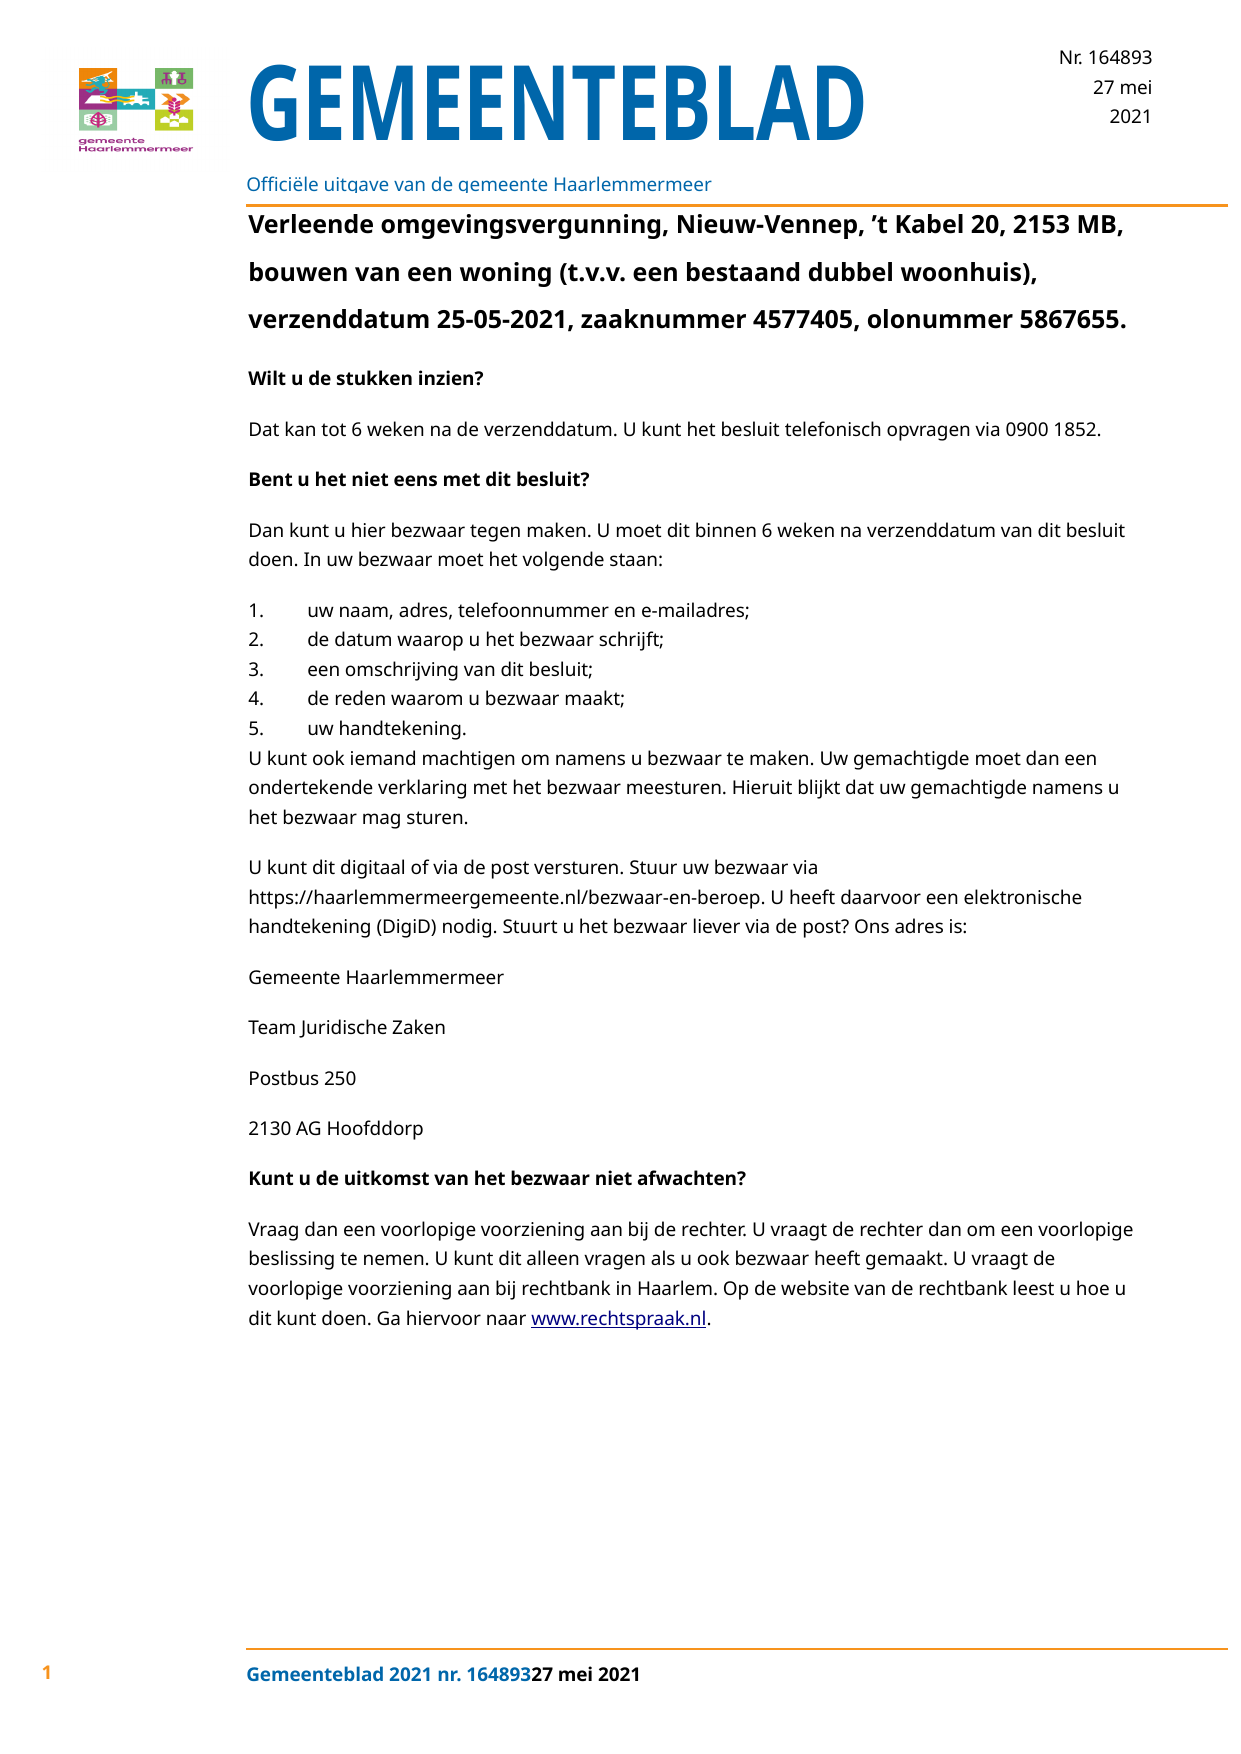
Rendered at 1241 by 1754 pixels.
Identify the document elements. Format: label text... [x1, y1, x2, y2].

text Vraag dan een voorlopige voorziening aan bij de rechter. U vraagt de rechter dan om een voorlopige beslissing te nemen. U kunt dit alleen vragen als u ook bezwaar heeft gemaakt. U vraagt de voorlopige voorziening aan bij rechtbank in Haarlem. Op de website van de rechtbank leest u hoe u dit kunt doen. Ga hiervoor naar www.rechtspraak.nl. [248, 1216, 1152, 1330]
picture [41, 47, 231, 172]
list uw naam, adres, telefoonnummer en e-mailadres; [248, 597, 1152, 622]
text Postbus 250 [248, 1065, 1152, 1090]
text Gemeente Haarlemmermeer [248, 964, 1152, 989]
list de datum waarop u het bezwaar schrijft; [248, 626, 1152, 652]
text Wilt u de stukken inzien? [248, 366, 1152, 391]
list een omschrijving van dit besluit; [248, 656, 1152, 682]
text U kunt dit digitaal of via de post versturen. Stuur uw bezwaar via https://haarlemmermeergemeente.nl/bezwaar-en-beroep. U heeft daarvoor een elektronische handtekening (DigiD) nodig. Stuurt u het bezwaar liever via de post? Ons adres is: [248, 854, 1152, 939]
text 2130 AG Hoofddorp [248, 1115, 1152, 1141]
text Bent u het niet eens met dit besluit? [248, 466, 1152, 492]
text Dan kunt u hier bezwaar tegen maken. U moet dit binnen 6 weken na verzenddatum van dit besluit doen. In uw bezwaar moet het volgende staan: [248, 517, 1152, 572]
text Team Juridische Zaken [248, 1014, 1152, 1040]
text U kunt ook iemand machtigen om namens u bezwaar te maken. Uw gemachtigde moet dan een ondertekende verklaring met het bezwaar meesturen. Hieruit blijkt dat uw gemachtigde namens u het bezwaar mag sturen. [248, 745, 1152, 829]
list de reden waarom u bezwaar maakt; [248, 686, 1152, 711]
text Verleende omgevingsvergunning, Nieuw-Vennep, ’t Kabel 20, 2153 MB, bouwen van een woning (t.v.v. een bestaand dubbel woonhuis), verzenddatum 25-05-2021, zaaknummer 4577405, olonummer 5867655. [248, 207, 1152, 336]
list uw handtekening. [248, 715, 1152, 741]
text Dat kan tot 6 weken na de verzenddatum. U kunt het besluit telefonisch opvragen via 0900 1852. [248, 416, 1152, 442]
text Kunt u de uitkomst van het bezwaar niet afwachten? [248, 1166, 1152, 1191]
